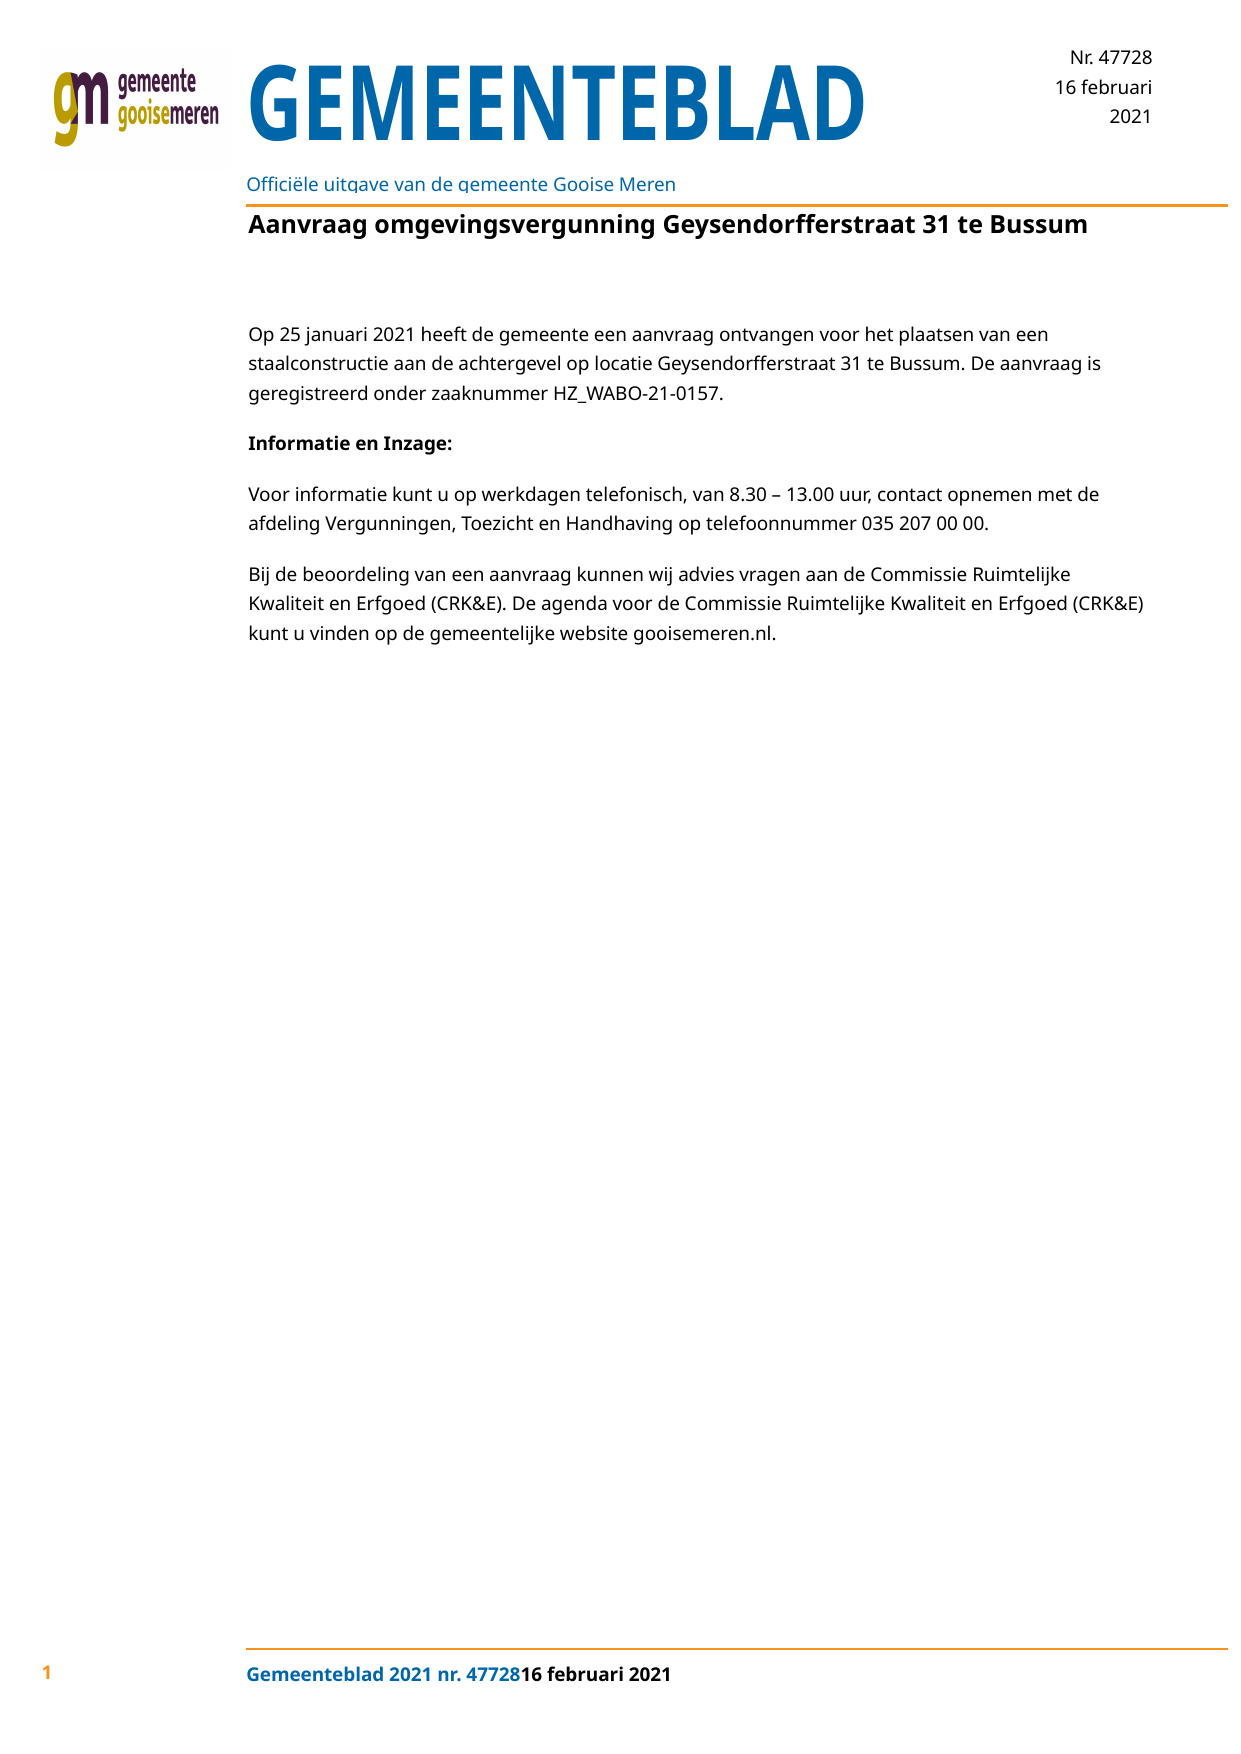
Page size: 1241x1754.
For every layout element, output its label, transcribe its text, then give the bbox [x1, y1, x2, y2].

text Aanvraag omgevingsvergunning Geysendorfferstraat 31 te Bussum [248, 207, 1152, 241]
picture [41, 47, 231, 172]
text Bij de beoordeling van een aanvraag kunnen wij advies vragen aan de Commissie Ruimtelijke Kwaliteit en Erfgoed (CRK&E). De agenda voor de Commissie Ruimtelijke Kwaliteit en Erfgoed (CRK&E) kunt u vinden op de gemeentelijke website gooisemeren.nl. [248, 561, 1152, 646]
text Voor informatie kunt u op werkdagen telefonisch, van 8.30 – 13.00 uur, contact opnemen met de afdeling Vergunningen, Toezicht en Handhaving op telefoonnummer 035 207 00 00. [248, 481, 1152, 536]
text Op 25 januari 2021 heeft de gemeente een aanvraag ontvangen voor het plaatsen van een staalconstructie aan de achtergevel op locatie Geysendorfferstraat 31 te Bussum. De aanvraag is geregistreerd onder zaaknummer HZ_WABO-21-0157. [248, 321, 1152, 406]
text Informatie en Inzage: [248, 430, 1152, 456]
